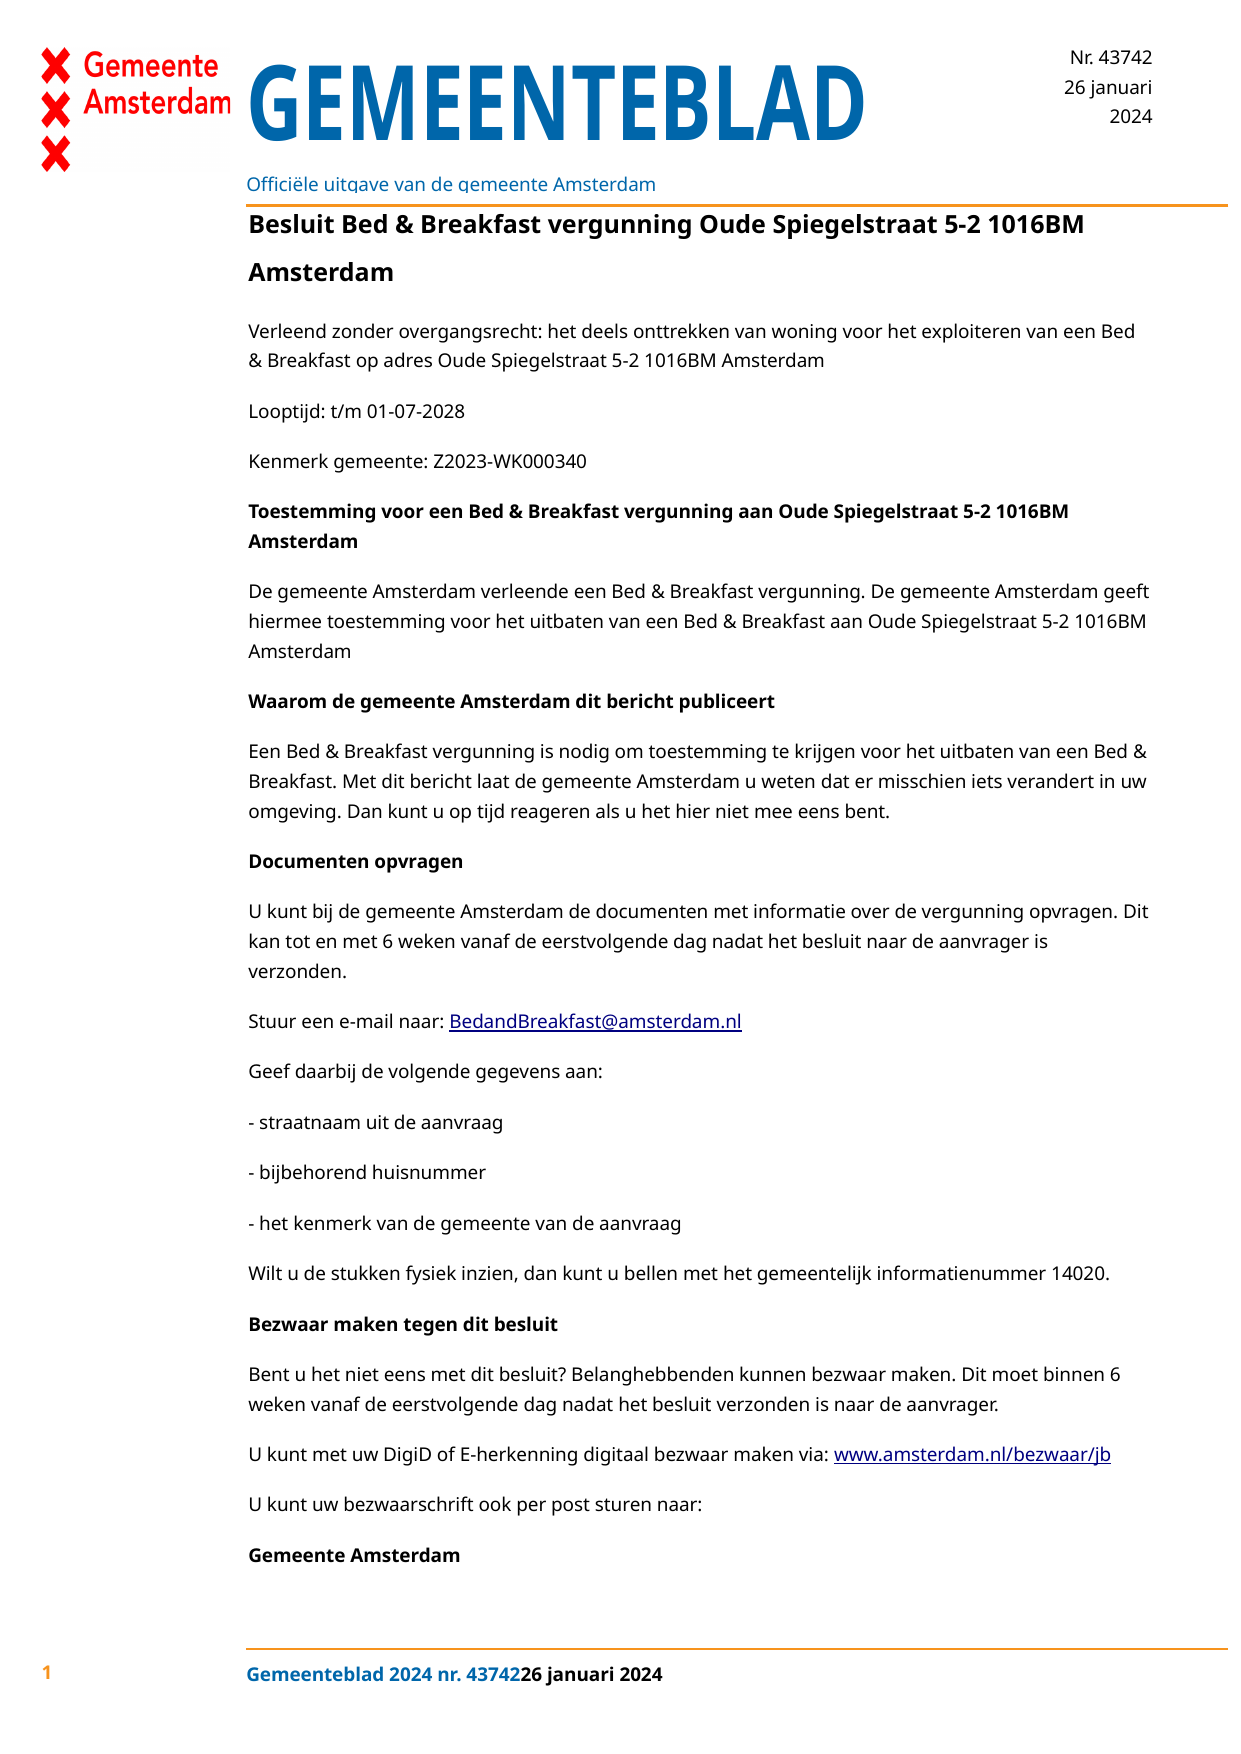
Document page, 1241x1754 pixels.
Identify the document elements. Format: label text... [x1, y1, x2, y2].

text Bent u het niet eens met dit besluit? Belanghebbenden kunnen bezwaar maken. Dit moet binnen 6 weken vanaf de eerstvolgende dag nadat het besluit verzonden is naar de aanvrager. [248, 1361, 1152, 1417]
text Wilt u de stukken fysiek inzien, dan kunt u bellen met het gemeentelijk informatienummer 14020. [248, 1260, 1152, 1286]
picture [41, 47, 231, 172]
text - het kenmerk van de gemeente van de aanvraag [248, 1210, 1152, 1236]
text Toestemming voor een Bed & Breakfast vergunning aan Oude Spiegelstraat 5-2 1016BM Amsterdam [248, 499, 1152, 554]
text Verleend zonder overgangsrecht: het deels onttrekken van woning voor het exploiteren van een Bed & Breakfast op adres Oude Spiegelstraat 5-2 1016BM Amsterdam [248, 318, 1152, 373]
text Bezwaar maken tegen dit besluit [248, 1311, 1152, 1337]
text Besluit Bed & Breakfast vergunning Oude Spiegelstraat 5-2 1016BM Amsterdam [248, 207, 1152, 288]
text U kunt uw bezwaarschrift ook per post sturen naar: [248, 1492, 1152, 1517]
text - straatnaam uit de aanvraag [248, 1109, 1152, 1135]
text U kunt bij de gemeente Amsterdam de documenten met informatie over de vergunning opvragen. Dit kan tot en met 6 weken vanaf de eerstvolgende dag nadat het besluit naar de aanvrager is verzonden. [248, 899, 1152, 984]
text De gemeente Amsterdam verleende een Bed & Breakfast vergunning. De gemeente Amsterdam geeft hiermee toestemming voor het uitbaten van een Bed & Breakfast aan Oude Spiegelstraat 5-2 1016BM Amsterdam [248, 579, 1152, 664]
text Kenmerk gemeente: Z2023-WK000340 [248, 448, 1152, 474]
text U kunt met uw DigiD of E-herkenning digitaal bezwaar maken via: www.amsterdam.nl/bezwaar/jb [248, 1441, 1152, 1467]
text Documenten opvragen [248, 848, 1152, 874]
text - bijbehorend huisnummer [248, 1159, 1152, 1185]
text Looptijd: t/m 01-07-2028 [248, 398, 1152, 424]
text Gemeente Amsterdam [248, 1542, 1152, 1568]
text Geef daarbij de volgende gegevens aan: [248, 1059, 1152, 1084]
text Stuur een e-mail naar: BedandBreakfast@amsterdam.nl [248, 1008, 1152, 1034]
text Waarom de gemeente Amsterdam dit bericht publiceert [248, 688, 1152, 714]
text Een Bed & Breakfast vergunning is nodig om toestemming te krijgen voor het uitbaten van een Bed & Breakfast. Met dit bericht laat de gemeente Amsterdam u weten dat er misschien iets verandert in uw omgeving. Dan kunt u op tijd reageren als u het hier niet mee eens bent. [248, 739, 1152, 824]
